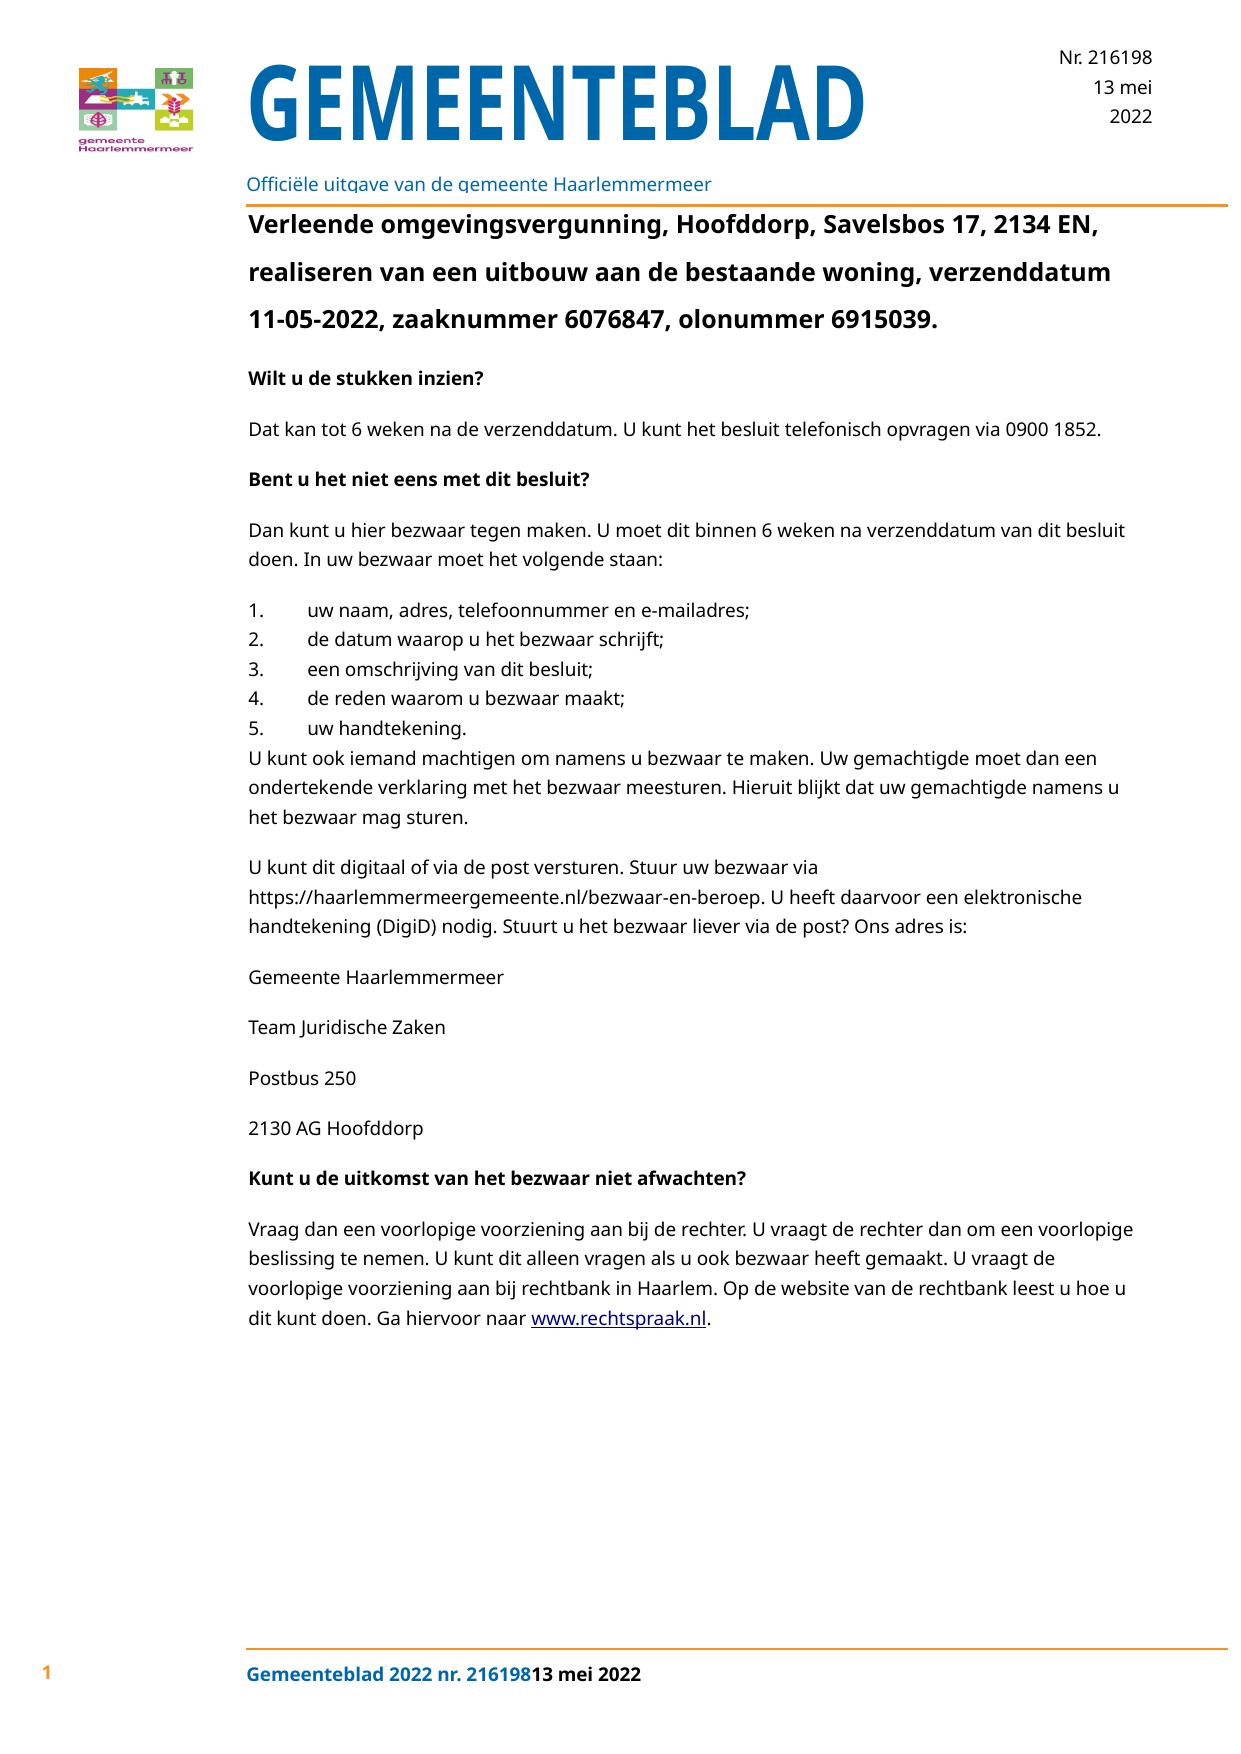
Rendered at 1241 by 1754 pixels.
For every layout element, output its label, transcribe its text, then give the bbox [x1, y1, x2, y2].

text Kunt u de uitkomst van het bezwaar niet afwachten? [248, 1166, 1152, 1191]
list uw naam, adres, telefoonnummer en e-mailadres; [248, 597, 1152, 622]
list een omschrijving van dit besluit; [248, 656, 1152, 682]
text Team Juridische Zaken [248, 1014, 1152, 1040]
picture [41, 47, 231, 172]
text Bent u het niet eens met dit besluit? [248, 466, 1152, 492]
text Dan kunt u hier bezwaar tegen maken. U moet dit binnen 6 weken na verzenddatum van dit besluit doen. In uw bezwaar moet het volgende staan: [248, 517, 1152, 572]
text Postbus 250 [248, 1065, 1152, 1090]
list de reden waarom u bezwaar maakt; [248, 686, 1152, 711]
text U kunt dit digitaal of via de post versturen. Stuur uw bezwaar via https://haarlemmermeergemeente.nl/bezwaar-en-beroep. U heeft daarvoor een elektronische handtekening (DigiD) nodig. Stuurt u het bezwaar liever via de post? Ons adres is: [248, 854, 1152, 939]
list de datum waarop u het bezwaar schrijft; [248, 626, 1152, 652]
text Wilt u de stukken inzien? [248, 366, 1152, 391]
list uw handtekening. [248, 715, 1152, 741]
text U kunt ook iemand machtigen om namens u bezwaar te maken. Uw gemachtigde moet dan een ondertekende verklaring met het bezwaar meesturen. Hieruit blijkt dat uw gemachtigde namens u het bezwaar mag sturen. [248, 745, 1152, 829]
text Vraag dan een voorlopige voorziening aan bij de rechter. U vraagt de rechter dan om een voorlopige beslissing te nemen. U kunt dit alleen vragen als u ook bezwaar heeft gemaakt. U vraagt de voorlopige voorziening aan bij rechtbank in Haarlem. Op de website van de rechtbank leest u hoe u dit kunt doen. Ga hiervoor naar www.rechtspraak.nl. [248, 1216, 1152, 1330]
text 2130 AG Hoofddorp [248, 1115, 1152, 1141]
text Dat kan tot 6 weken na de verzenddatum. U kunt het besluit telefonisch opvragen via 0900 1852. [248, 416, 1152, 442]
text Verleende omgevingsvergunning, Hoofddorp, Savelsbos 17, 2134 EN, realiseren van een uitbouw aan de bestaande woning, verzenddatum 11-05-2022, zaaknummer 6076847, olonummer 6915039. [248, 207, 1152, 336]
text Gemeente Haarlemmermeer [248, 964, 1152, 989]
